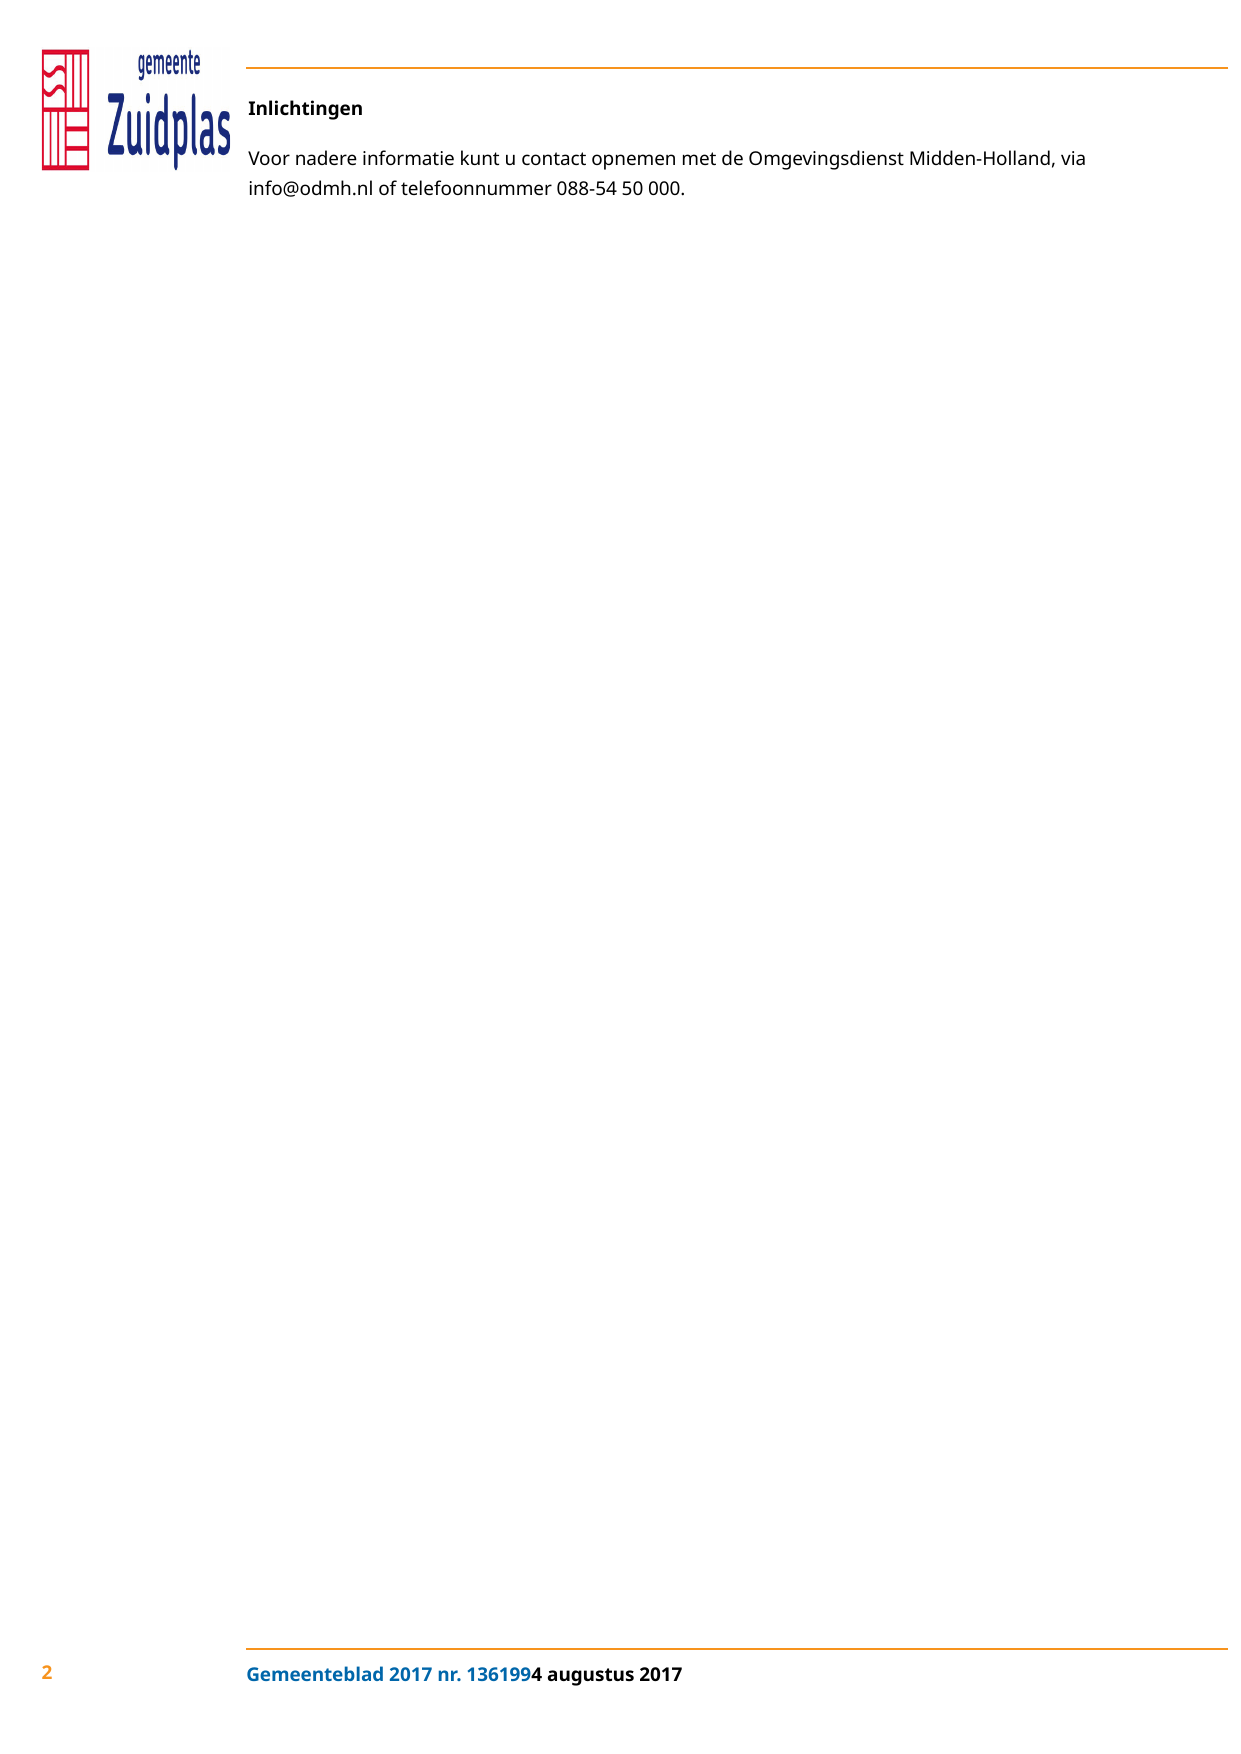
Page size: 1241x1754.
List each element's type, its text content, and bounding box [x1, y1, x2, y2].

text Voor nadere informatie kunt u contact opnemen met de Omgevingsdienst Midden-Holland, via info@odmh.nl of telefoonnummer 088-54 50 000. [248, 145, 1152, 201]
picture [41, 47, 231, 172]
text Inlichtingen [248, 95, 1152, 121]
